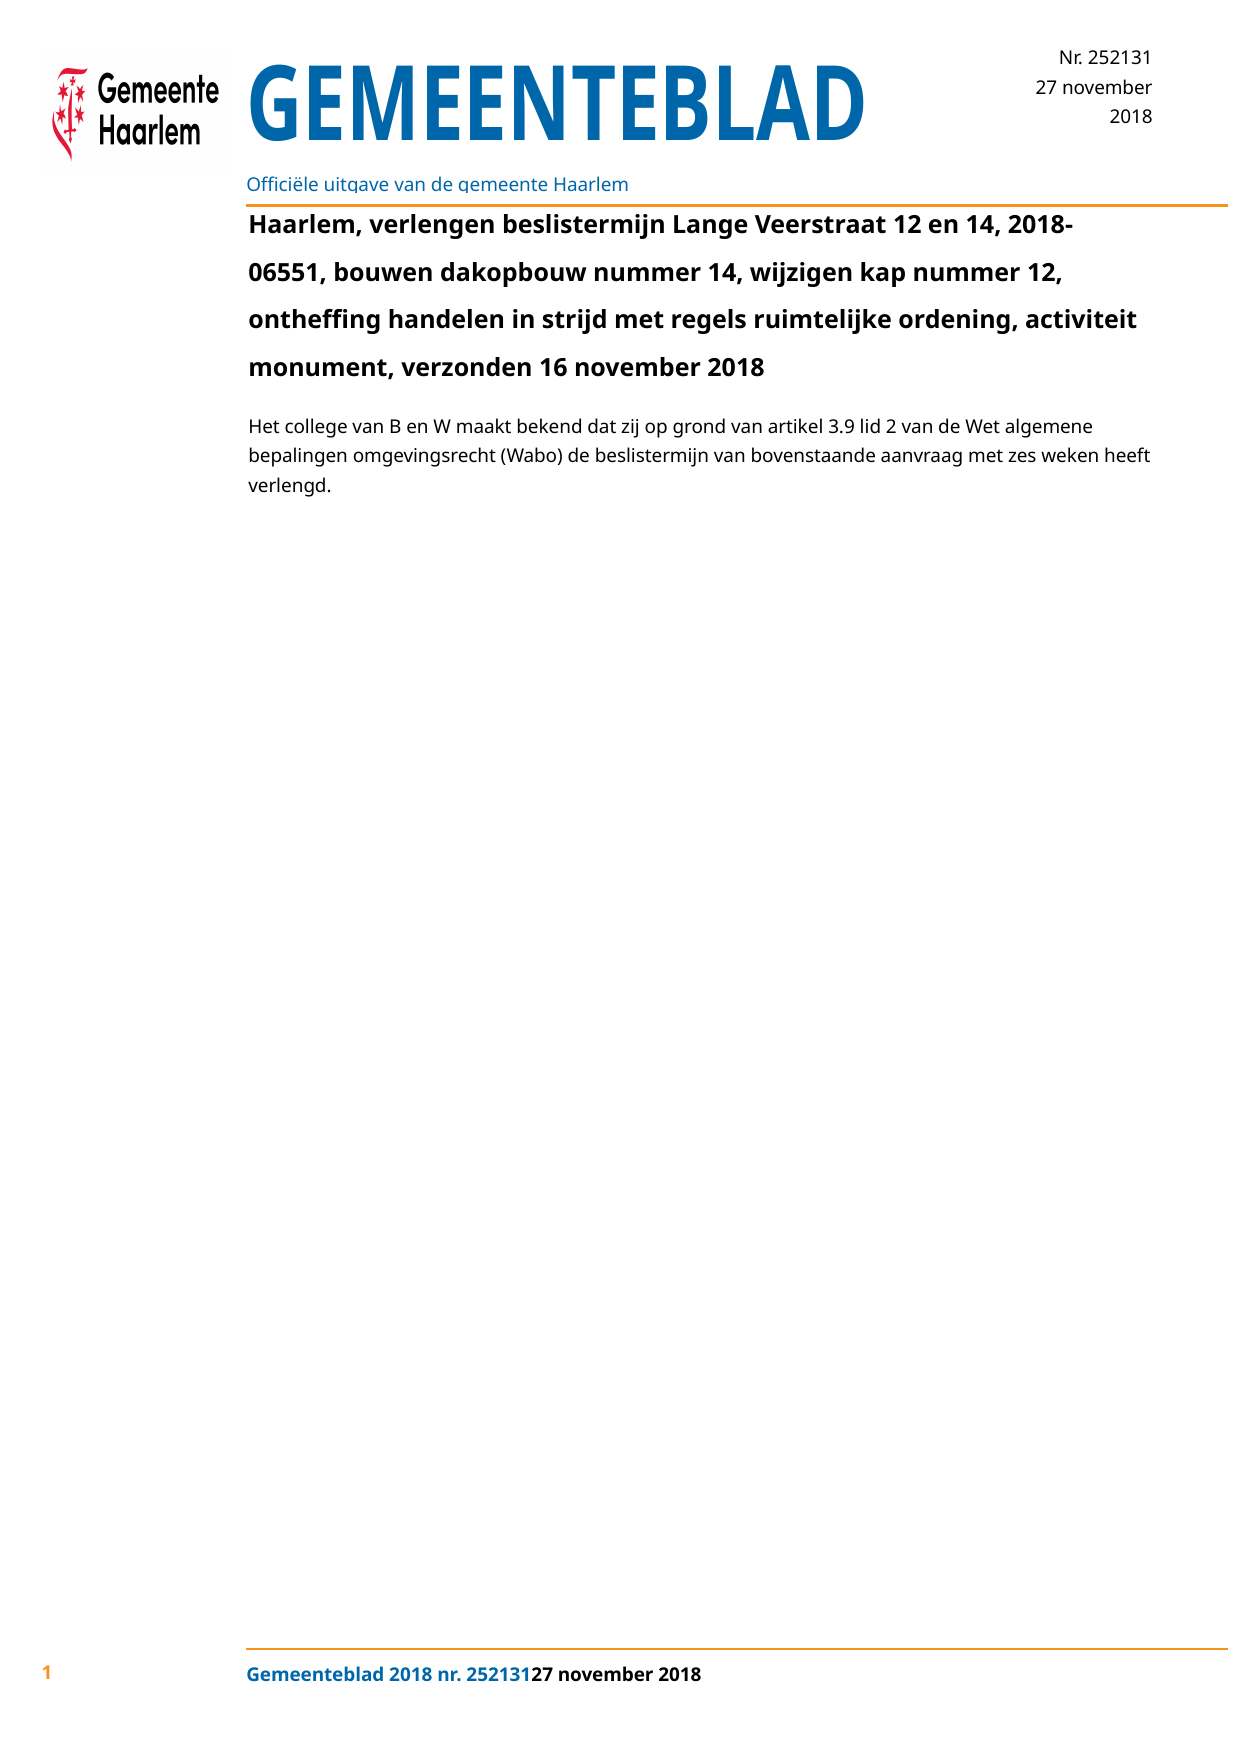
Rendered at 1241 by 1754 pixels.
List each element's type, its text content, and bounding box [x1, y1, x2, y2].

text Het college van B en W maakt bekend dat zij op grond van artikel 3.9 lid 2 van de Wet algemene bepalingen omgevingsrecht (Wabo) de beslistermijn van bovenstaande aanvraag met zes weken heeft verlengd. [248, 413, 1152, 498]
text Haarlem, verlengen beslistermijn Lange Veerstraat 12 en 14, 2018-06551, bouwen dakopbouw nummer 14, wijzigen kap nummer 12, ontheffing handelen in strijd met regels ruimtelijke ordening, activiteit monument, verzonden 16 november 2018 [248, 207, 1152, 384]
picture [41, 47, 231, 172]
